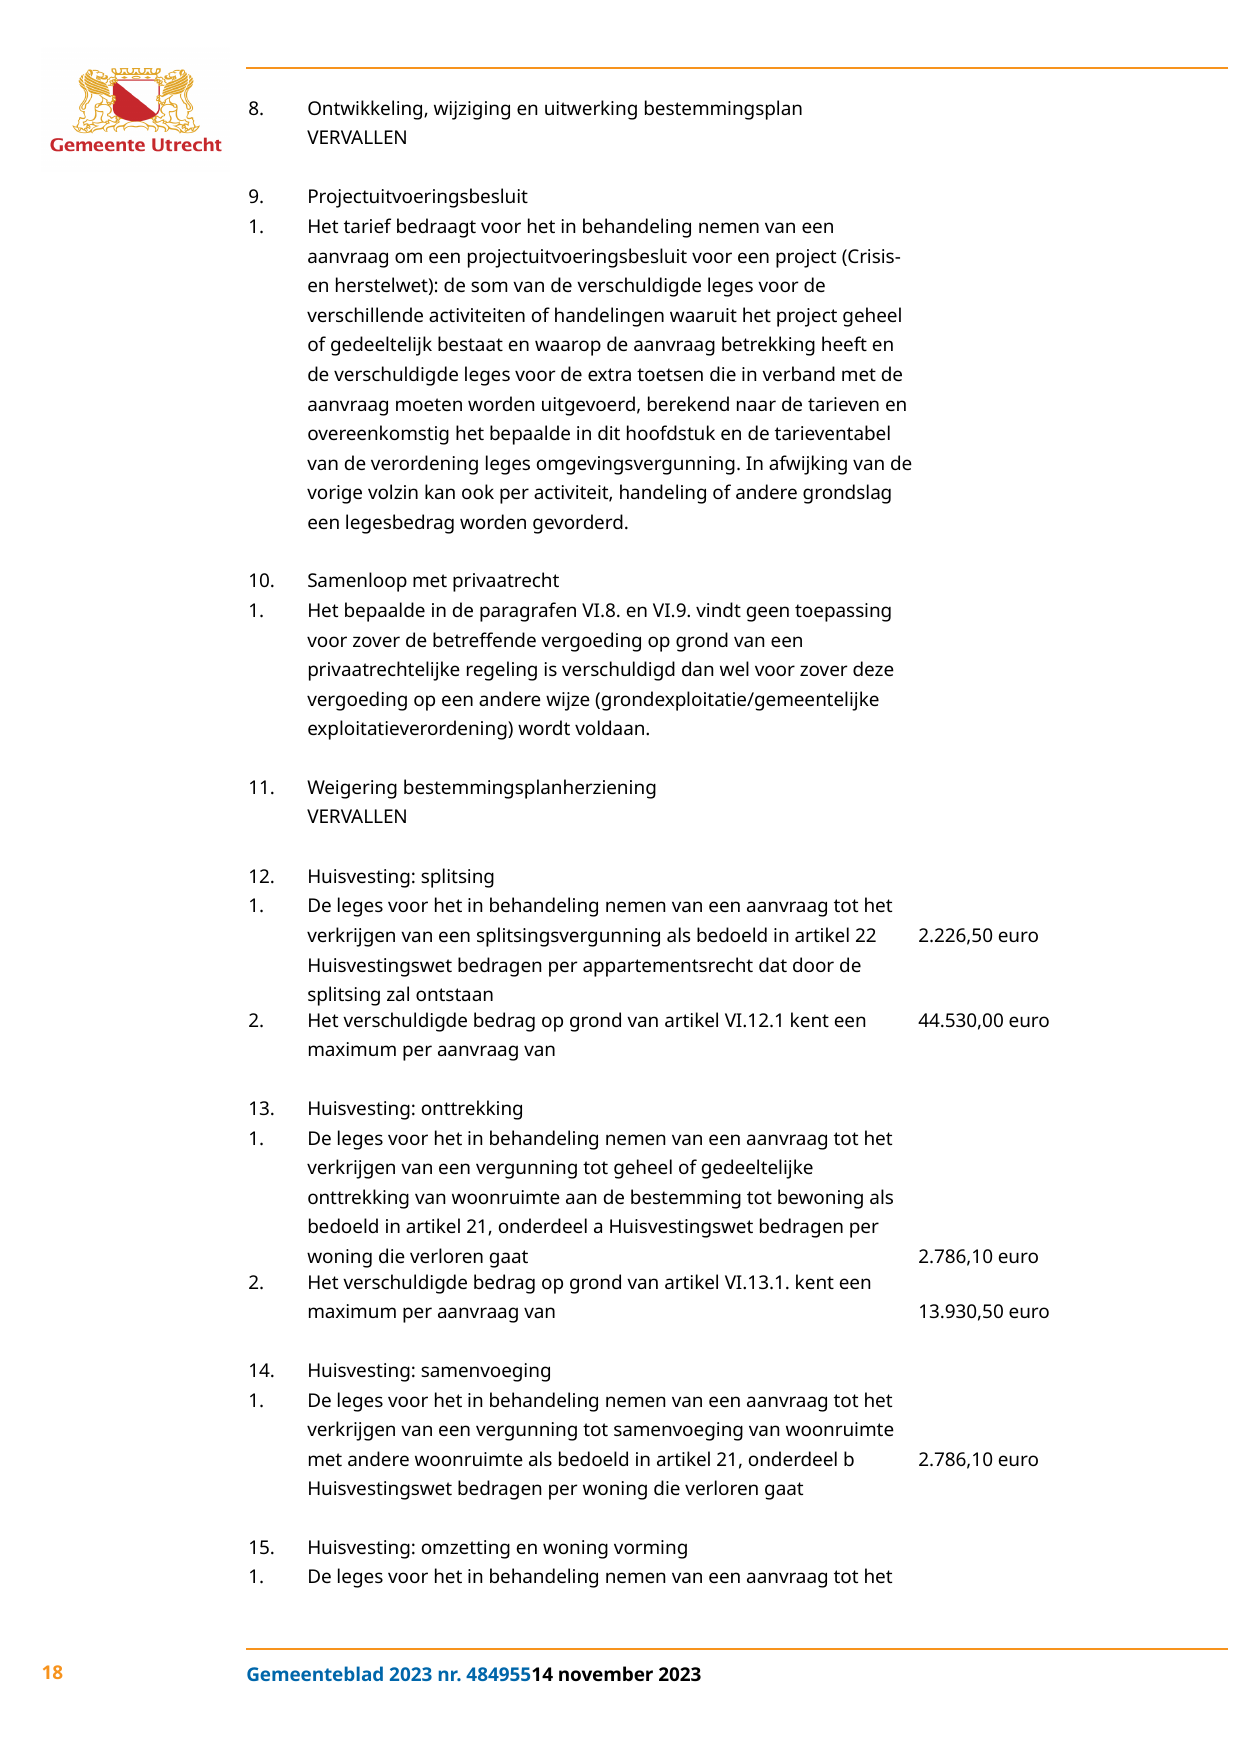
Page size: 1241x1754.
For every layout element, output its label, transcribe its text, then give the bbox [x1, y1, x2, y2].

table_header 2.226,50 euro [918, 893, 1152, 1007]
list VERVALLEN [248, 124, 1152, 150]
table_header De leges voor het in behandeling nemen van een aanvraag tot het verkrijgen van een splitsingsvergunning als bedoeld in artikel 22 Huisvestingswet bedragen per appartementsrecht dat door de splitsing zal ontstaan [248, 893, 918, 1007]
table_header [918, 597, 1152, 741]
table_header De leges voor het in behandeling nemen van een aanvraag tot het verkrijgen van een vergunning tot samenvoeging van woonruimte met andere woonruimte als bedoeld in artikel 21, onderdeel b Huisvestingswet bedragen per woning die verloren gaat [248, 1387, 918, 1501]
list VERVALLEN [248, 804, 1152, 829]
table_cell 44.530,00 euro [918, 1007, 1152, 1062]
list Ontwikkeling, wijziging en uitwerking bestemmingsplan [248, 95, 1152, 121]
table_header [918, 1564, 1152, 1589]
list Huisvesting: samenvoeging [248, 1357, 1152, 1383]
list Samenloop met privaatrecht [248, 568, 1152, 593]
table_header Het bepaalde in de paragrafen VI.8. en VI.9. vindt geen toepassing voor zover de betreffende vergoeding op grond van een privaatrechtelijke regeling is verschuldigd dan wel voor zover deze vergoeding op een andere wijze (grondexploitatie/gemeentelijke exploitatieverordening) wordt voldaan. [248, 597, 918, 741]
table_header [918, 213, 1152, 535]
table_header 2.786,10 euro [918, 1125, 1152, 1269]
table_header 2.786,10 euro [918, 1387, 1152, 1501]
list Weigering bestemmingsplanherziening [248, 774, 1152, 800]
table_header De leges voor het in behandeling nemen van een aanvraag tot het [248, 1564, 918, 1589]
table_cell Het verschuldigde bedrag op grond van artikel VI.13.1. kent een maximum per aanvraag van [248, 1269, 918, 1324]
table_cell Het verschuldigde bedrag op grond van artikel VI.12.1 kent een maximum per aanvraag van [248, 1007, 918, 1062]
table_header De leges voor het in behandeling nemen van een aanvraag tot het verkrijgen van een vergunning tot geheel of gedeeltelijke onttrekking van woonruimte aan de bestemming tot bewoning als bedoeld in artikel 21, onderdeel a Huisvestingswet bedragen per woning die verloren gaat [248, 1125, 918, 1269]
table_cell 13.930,50 euro [918, 1269, 1152, 1324]
list Huisvesting: omzetting en woning vorming [248, 1534, 1152, 1560]
list Huisvesting: onttrekking [248, 1095, 1152, 1121]
table_header Het tarief bedraagt voor het in behandeling nemen van een aanvraag om een projectuitvoeringsbesluit voor een project (Crisis- en herstelwet): de som van de verschuldigde leges voor de verschillende activiteiten of handelingen waaruit het project geheel of gedeeltelijk bestaat en waarop de aanvraag betrekking heeft en de verschuldigde leges voor de extra toetsen die in verband met de aanvraag moeten worden uitgevoerd, berekend naar de tarieven en overeenkomstig het bepaalde in dit hoofdstuk en de tarieventabel van de verordening leges omgevingsvergunning. In afwijking van de vorige volzin kan ook per activiteit, handeling of andere grondslag een legesbedrag worden gevorderd. [248, 213, 918, 535]
list Huisvesting: splitsing [248, 863, 1152, 889]
picture [41, 47, 231, 172]
list Projectuitvoeringsbesluit [248, 183, 1152, 209]
